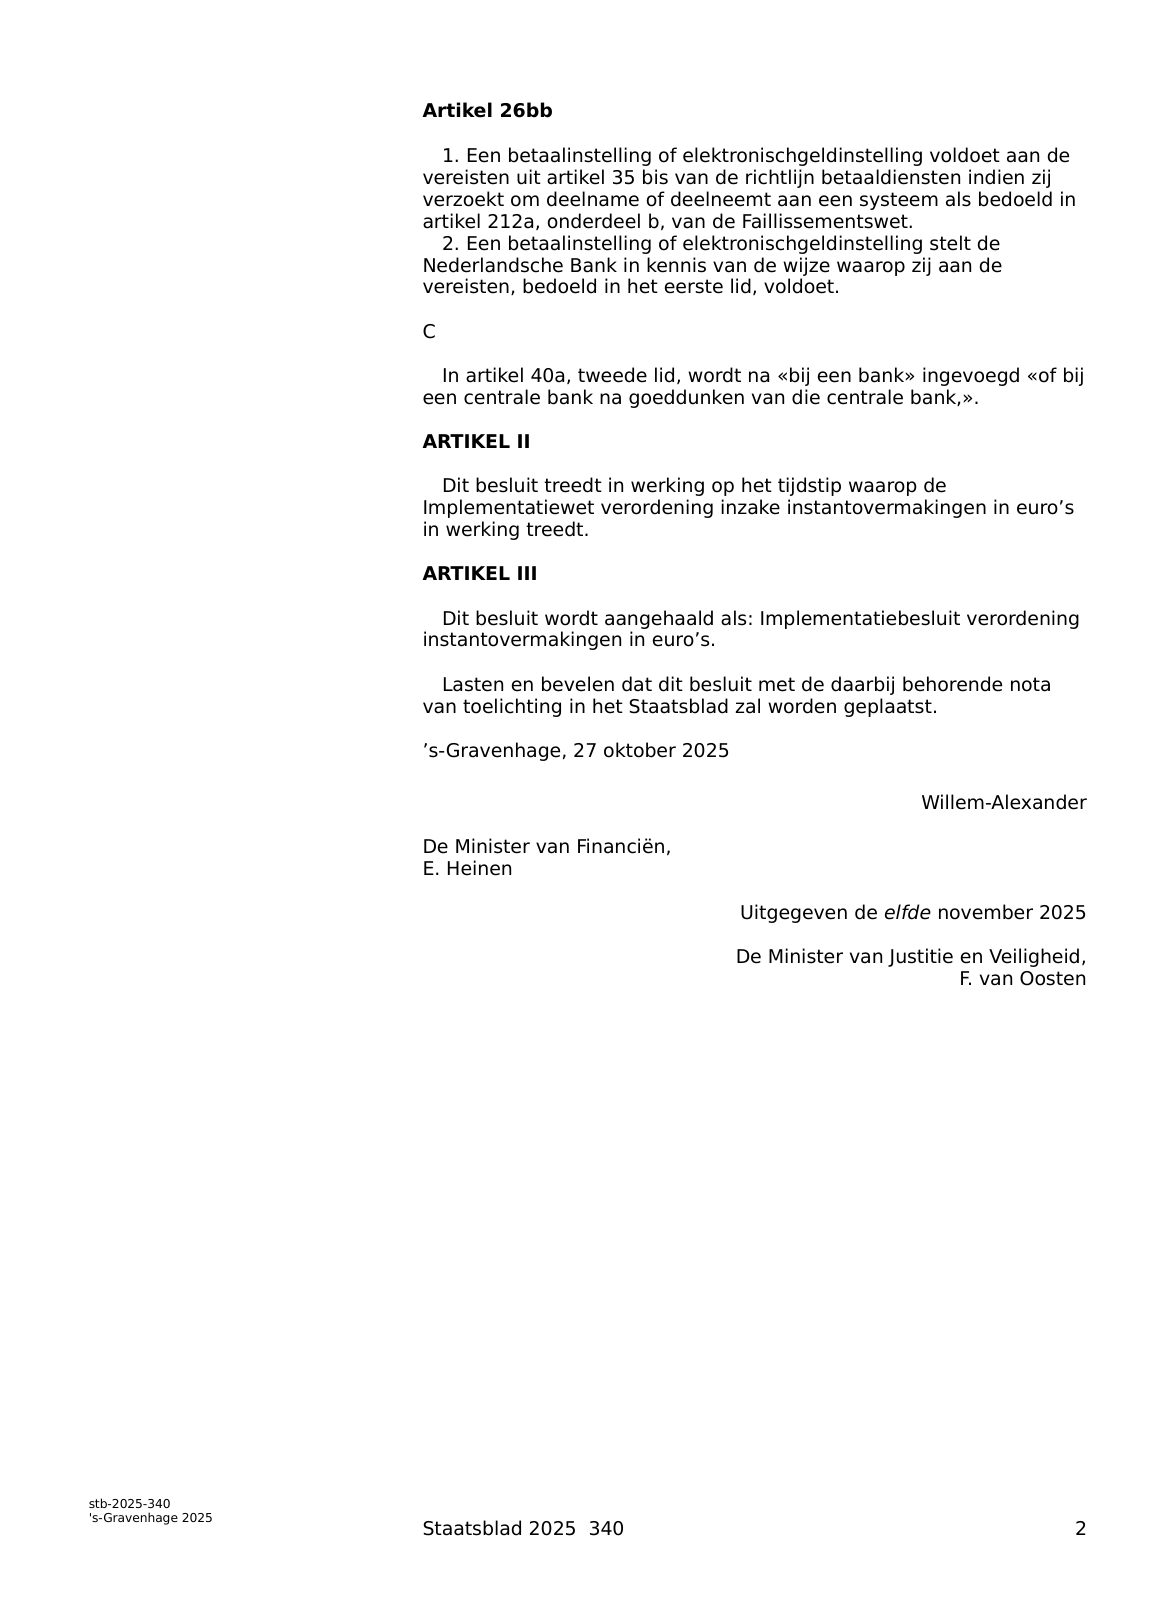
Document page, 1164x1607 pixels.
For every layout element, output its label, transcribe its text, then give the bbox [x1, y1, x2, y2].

text 1. Een betaalinstelling of elektronischgeldinstelling voldoet aan de vereisten uit artikel 35 bis van de richtlijn betaaldiensten indien zij verzoekt om deelname of deelneemt aan een systeem als bedoeld in artikel 212a, onderdeel b, van de Faillissementswet. [422, 144, 1087, 232]
text Uitgegeven de elfde november 2025 [422, 902, 1087, 924]
text ’s-Gravenhage, 27 oktober 2025 [422, 740, 1087, 762]
subtitle ARTIKEL III [422, 563, 1087, 585]
text Dit besluit treedt in werking op het tijdstip waarop de Implementatiewet verordening inzake instantovermakingen in euro’s in werking treedt. [422, 475, 1087, 541]
text De Minister van Justitie en Veiligheid, F. van Oosten [422, 946, 1087, 990]
text Lasten en bevelen dat dit besluit met de daarbij behorende nota van toelichting in het Staatsblad zal worden geplaatst. [422, 673, 1087, 717]
subtitle Artikel 26bb [422, 100, 1087, 122]
text Dit besluit wordt aangehaald als: Implementatiebesluit verordening instantovermakingen in euro’s. [422, 607, 1087, 651]
subtitle ARTIKEL II [422, 431, 1087, 453]
text De Minister van Financiën, E. Heinen [422, 836, 1087, 880]
text C [422, 321, 1087, 343]
text Willem-Alexander [422, 792, 1087, 814]
text 2. Een betaalinstelling of elektronischgeldinstelling stelt de Nederlandsche Bank in kennis van de wijze waarop zij aan de vereisten, bedoeld in het eerste lid, voldoet. [422, 232, 1087, 298]
text In artikel 40a, tweede lid, wordt na «bij een bank» ingevoegd «of bij een centrale bank na goeddunken van die centrale bank,». [422, 365, 1087, 409]
text 's-Gravenhage 2025 [88, 1511, 323, 1525]
text stb-2025-340 [88, 1497, 323, 1511]
